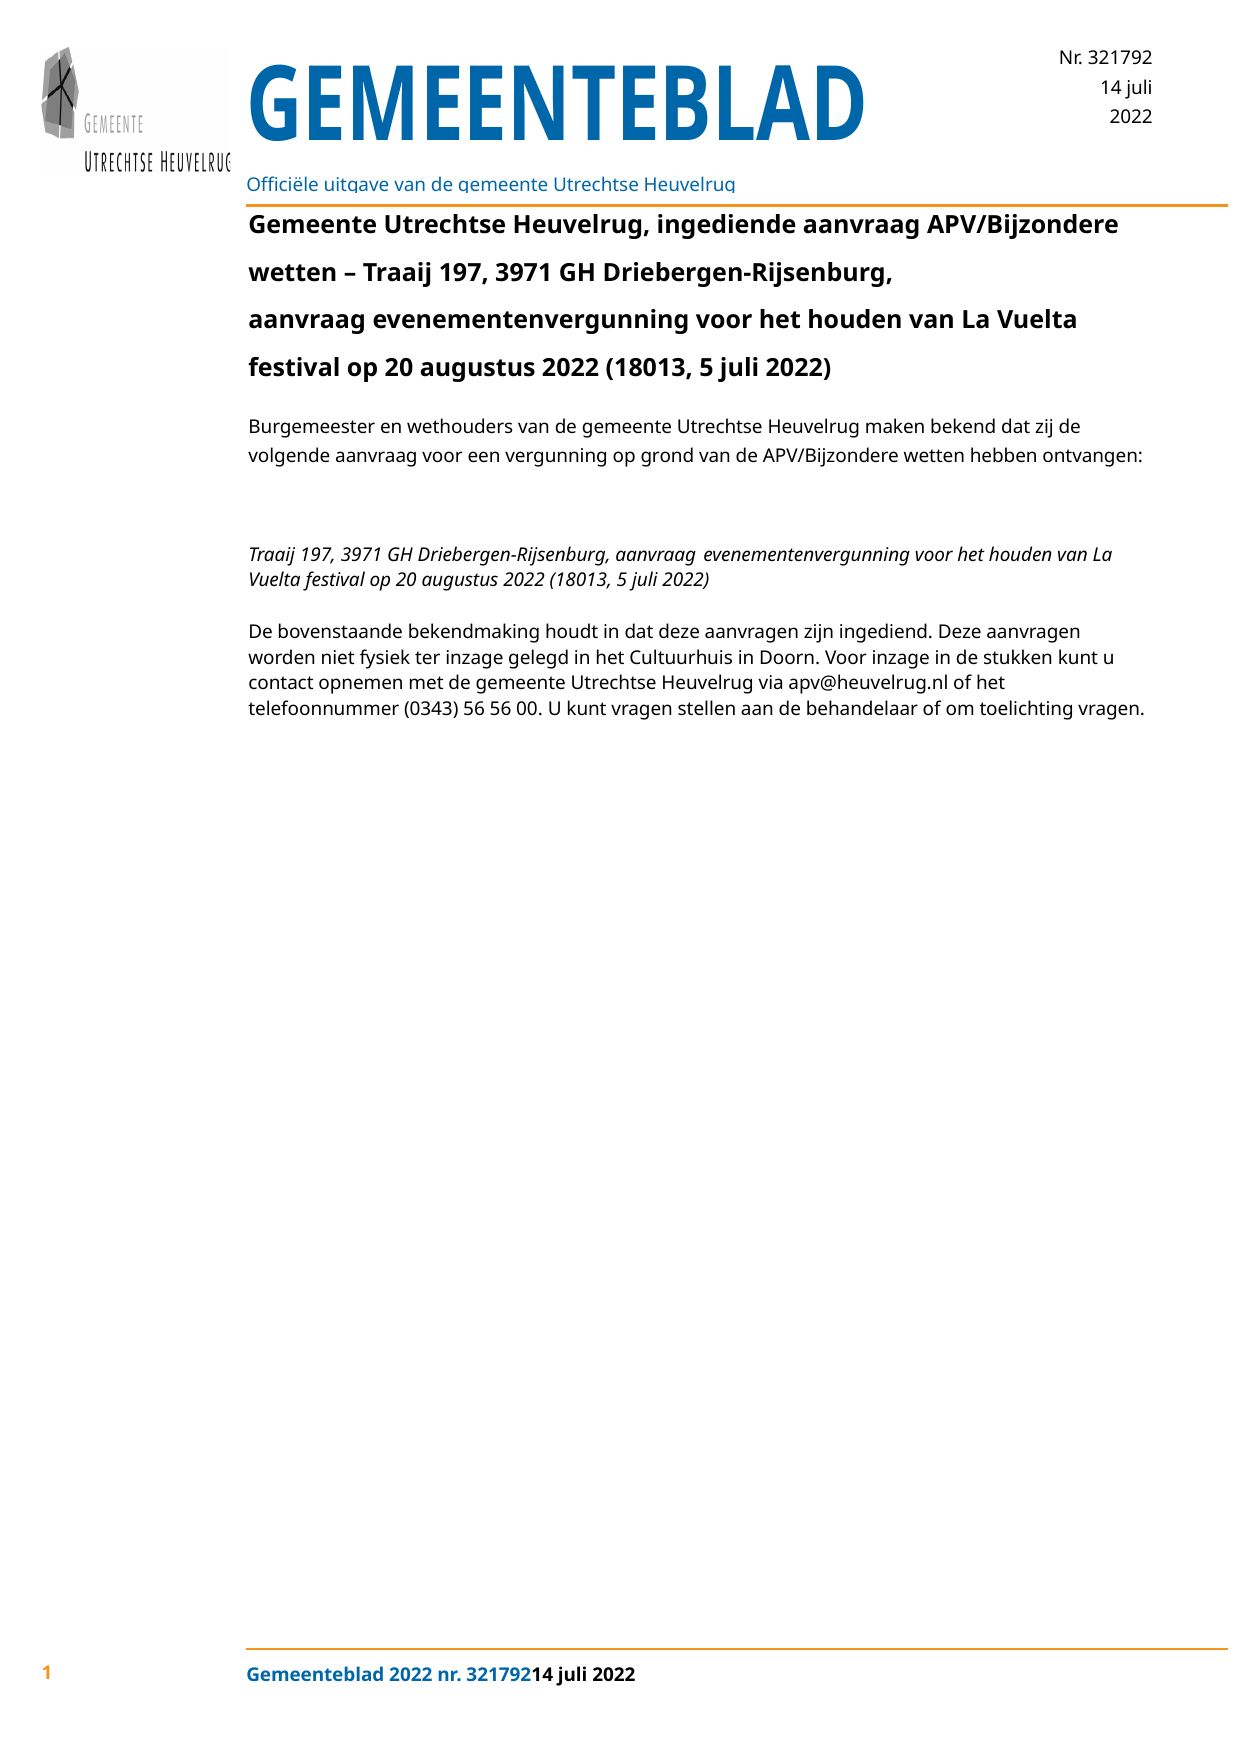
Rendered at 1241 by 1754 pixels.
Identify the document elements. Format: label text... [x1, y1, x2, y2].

text Gemeente Utrechtse Heuvelrug, ingediende aanvraag APV/Bijzondere wetten – Traaij 197, 3971 GH Driebergen-Rijsenburg, aanvraag evenementenvergunning voor het houden van La Vuelta festival op 20 augustus 2022 (18013, 5 juli 2022) [248, 207, 1152, 384]
text Traaij 197, 3971 GH Driebergen-Rijsenburg, aanvraag evenementenvergunning voor het houden van La Vuelta festival op 20 augustus 2022 (18013, 5 juli 2022) [248, 541, 1152, 592]
picture [41, 47, 231, 172]
text De bovenstaande bekendmaking houdt in dat deze aanvragen zijn ingediend. Deze aanvragen worden niet fysiek ter inzage gelegd in het Cultuurhuis in Doorn. Voor inzage in de stukken kunt u contact opnemen met de gemeente Utrechtse Heuvelrug via apv@heuvelrug.nl of het telefoonnummer (0343) 56 56 00. U kunt vragen stellen aan de behandelaar of om toelichting vragen. [248, 618, 1152, 721]
text Burgemeester en wethouders van de gemeente Utrechtse Heuvelrug maken bekend dat zij de volgende aanvraag voor een vergunning op grond van de APV/Bijzondere wetten hebben ontvangen: [248, 413, 1152, 468]
